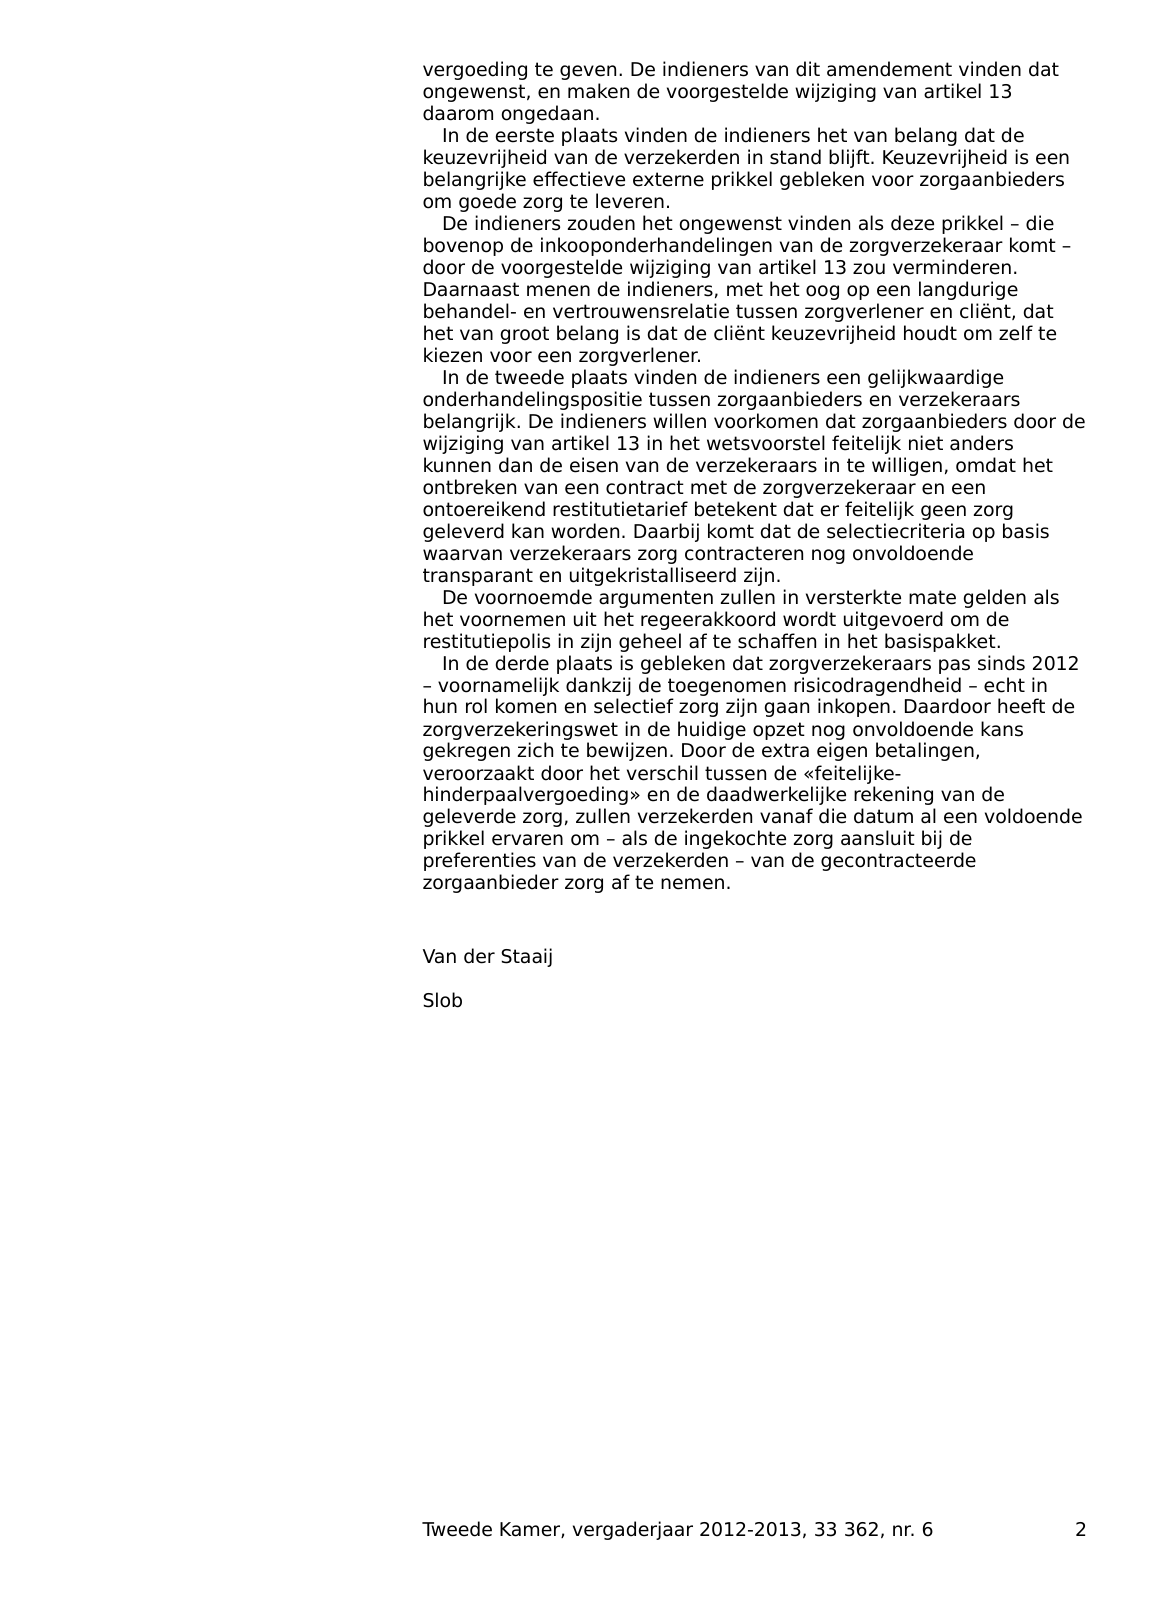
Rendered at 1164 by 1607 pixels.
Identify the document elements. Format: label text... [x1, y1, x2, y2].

text In de derde plaats is gebleken dat zorgverzekeraars pas sinds 2012 – voornamelijk dankzij de toegenomen risicodragendheid – echt in hun rol komen en selectief zorg zijn gaan inkopen. Daardoor heeft de zorgverzekeringswet in de huidige opzet nog onvoldoende kans gekregen zich te bewijzen. Door de extra eigen betalingen, veroorzaakt door het verschil tussen de «feitelijke-hinderpaalvergoeding» en de daadwerkelijke rekening van de geleverde zorg, zullen verzekerden vanaf die datum al een voldoende prikkel ervaren om – als de ingekochte zorg aansluit bij de preferenties van de verzekerden – van de gecontracteerde zorgaanbieder zorg af te nemen. [422, 652, 1087, 894]
text Van der Staaij Slob [422, 924, 1087, 1012]
text vergoeding te geven. De indieners van dit amendement vinden dat ongewenst, en maken de voorgestelde wijziging van artikel 13 daarom ongedaan. [422, 59, 1087, 125]
text De voornoemde argumenten zullen in versterkte mate gelden als het voornemen uit het regeerakkoord wordt uitgevoerd om de restitutiepolis in zijn geheel af te schaffen in het basispakket. [422, 587, 1087, 652]
text In de eerste plaats vinden de indieners het van belang dat de keuzevrijheid van de verzekerden in stand blijft. Keuzevrijheid is een belangrijke effectieve externe prikkel gebleken voor zorgaanbieders om goede zorg te leveren. [422, 125, 1087, 213]
text De indieners zouden het ongewenst vinden als deze prikkel – die bovenop de inkooponderhandelingen van de zorgverzekeraar komt – door de voorgestelde wijziging van artikel 13 zou verminderen. Daarnaast menen de indieners, met het oog op een langdurige behandel- en vertrouwensrelatie tussen zorgverlener en cliënt, dat het van groot belang is dat de cliënt keuzevrijheid houdt om zelf te kiezen voor een zorgverlener. [422, 213, 1087, 367]
text In de tweede plaats vinden de indieners een gelijkwaardige onderhandelingspositie tussen zorgaanbieders en verzekeraars belangrijk. De indieners willen voorkomen dat zorgaanbieders door de wijziging van artikel 13 in het wetsvoorstel feitelijk niet anders kunnen dan de eisen van de verzekeraars in te willigen, omdat het ontbreken van een contract met de zorgverzekeraar en een ontoereikend restitutietarief betekent dat er feitelijk geen zorg geleverd kan worden. Daarbij komt dat de selectiecriteria op basis waarvan verzekeraars zorg contracteren nog onvoldoende transparant en uitgekristalliseerd zijn. [422, 367, 1087, 587]
